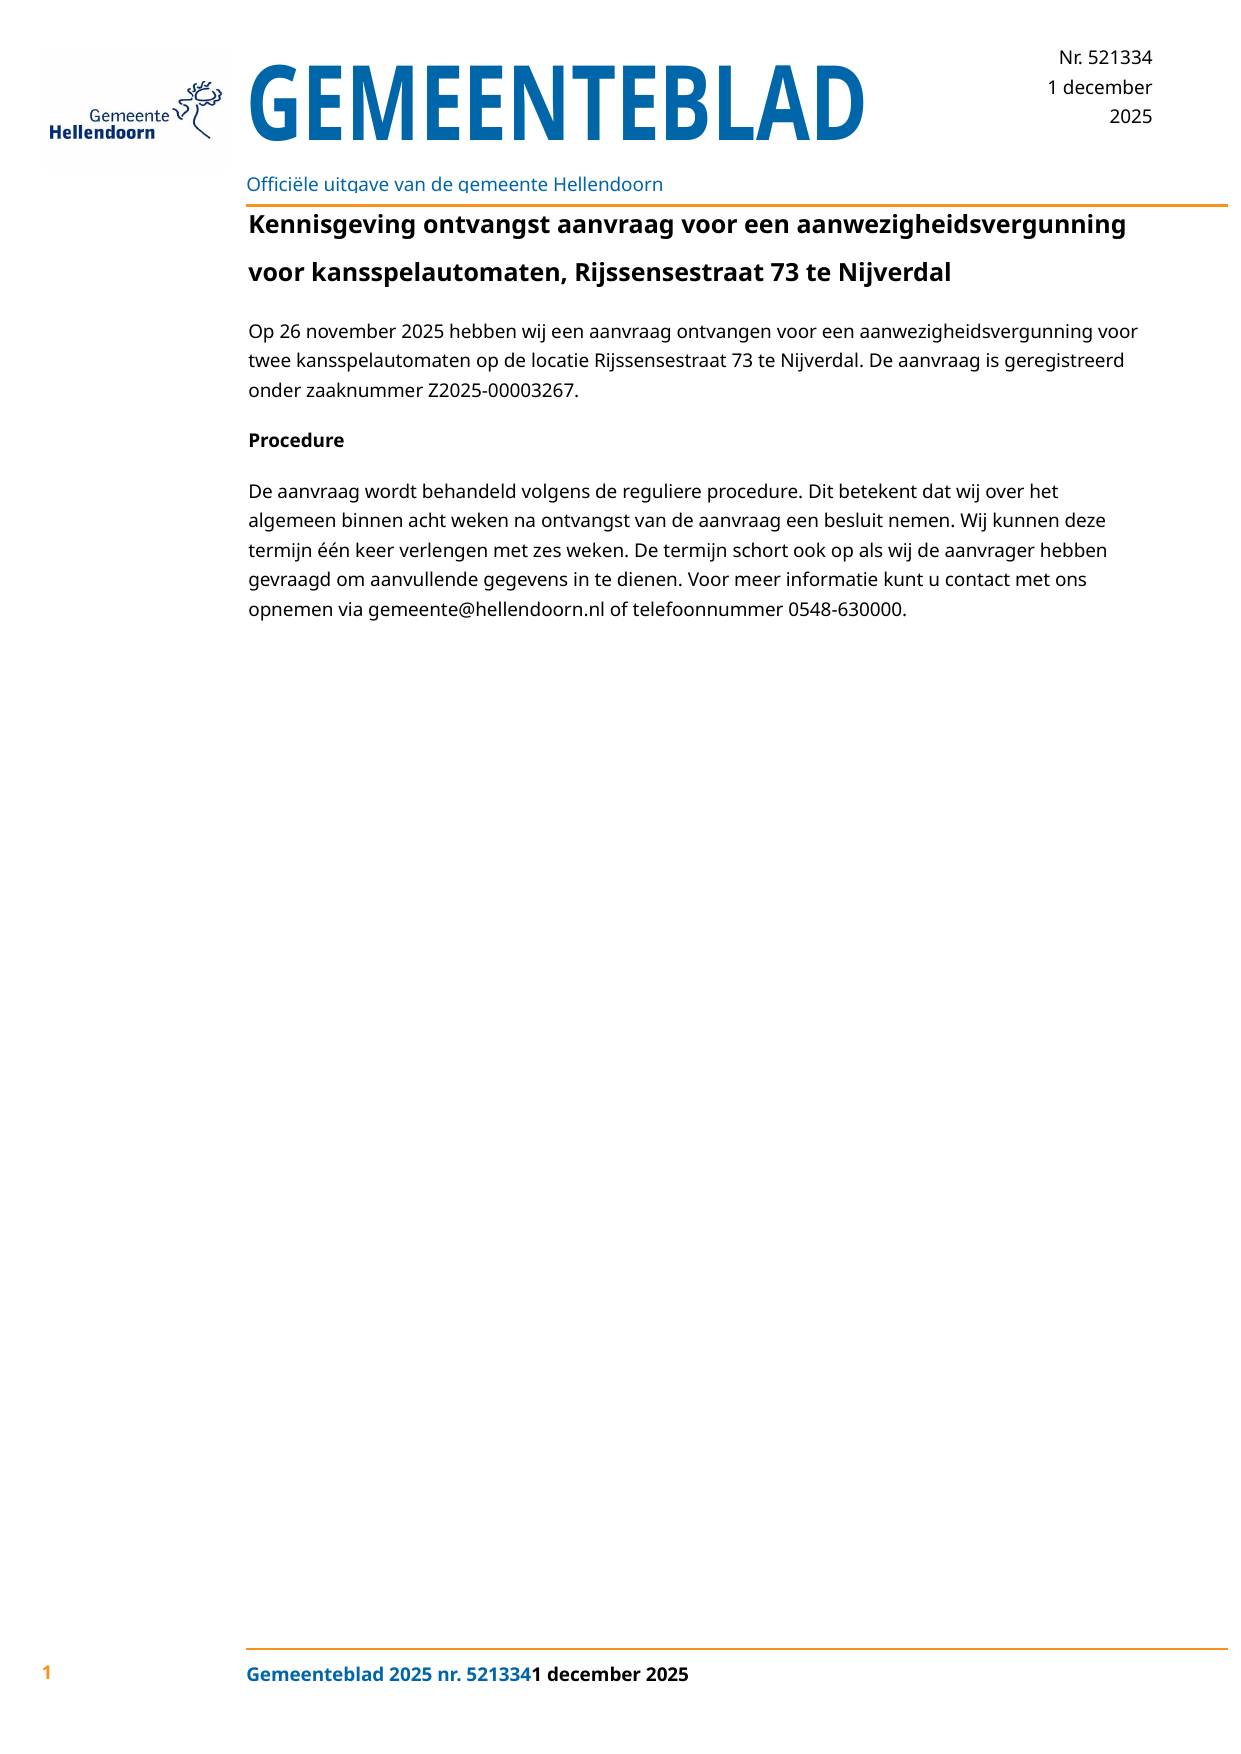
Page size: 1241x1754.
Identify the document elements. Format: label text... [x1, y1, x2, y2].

text Op 26 november 2025 hebben wij een aanvraag ontvangen voor een aanwezigheidsvergunning voor twee kansspelautomaten op de locatie Rijssensestraat 73 te Nijverdal. De aanvraag is geregistreerd onder zaaknummer Z2025-00003267. [248, 318, 1152, 403]
text De aanvraag wordt behandeld volgens de reguliere procedure. Dit betekent dat wij over het algemeen binnen acht weken na ontvangst van de aanvraag een besluit nemen. Wij kunnen deze termijn één keer verlengen met zes weken. De termijn schort ook op als wij de aanvrager hebben gevraagd om aanvullende gegevens in te dienen. Voor meer informatie kunt u contact met ons opnemen via gemeente@hellendoorn.nl of telefoonnummer 0548-630000. [248, 478, 1152, 622]
text Kennisgeving ontvangst aanvraag voor een aanwezigheidsvergunning voor kansspelautomaten, Rijssensestraat 73 te Nijverdal [248, 207, 1152, 288]
text Procedure [248, 427, 1152, 453]
picture [41, 47, 231, 172]
